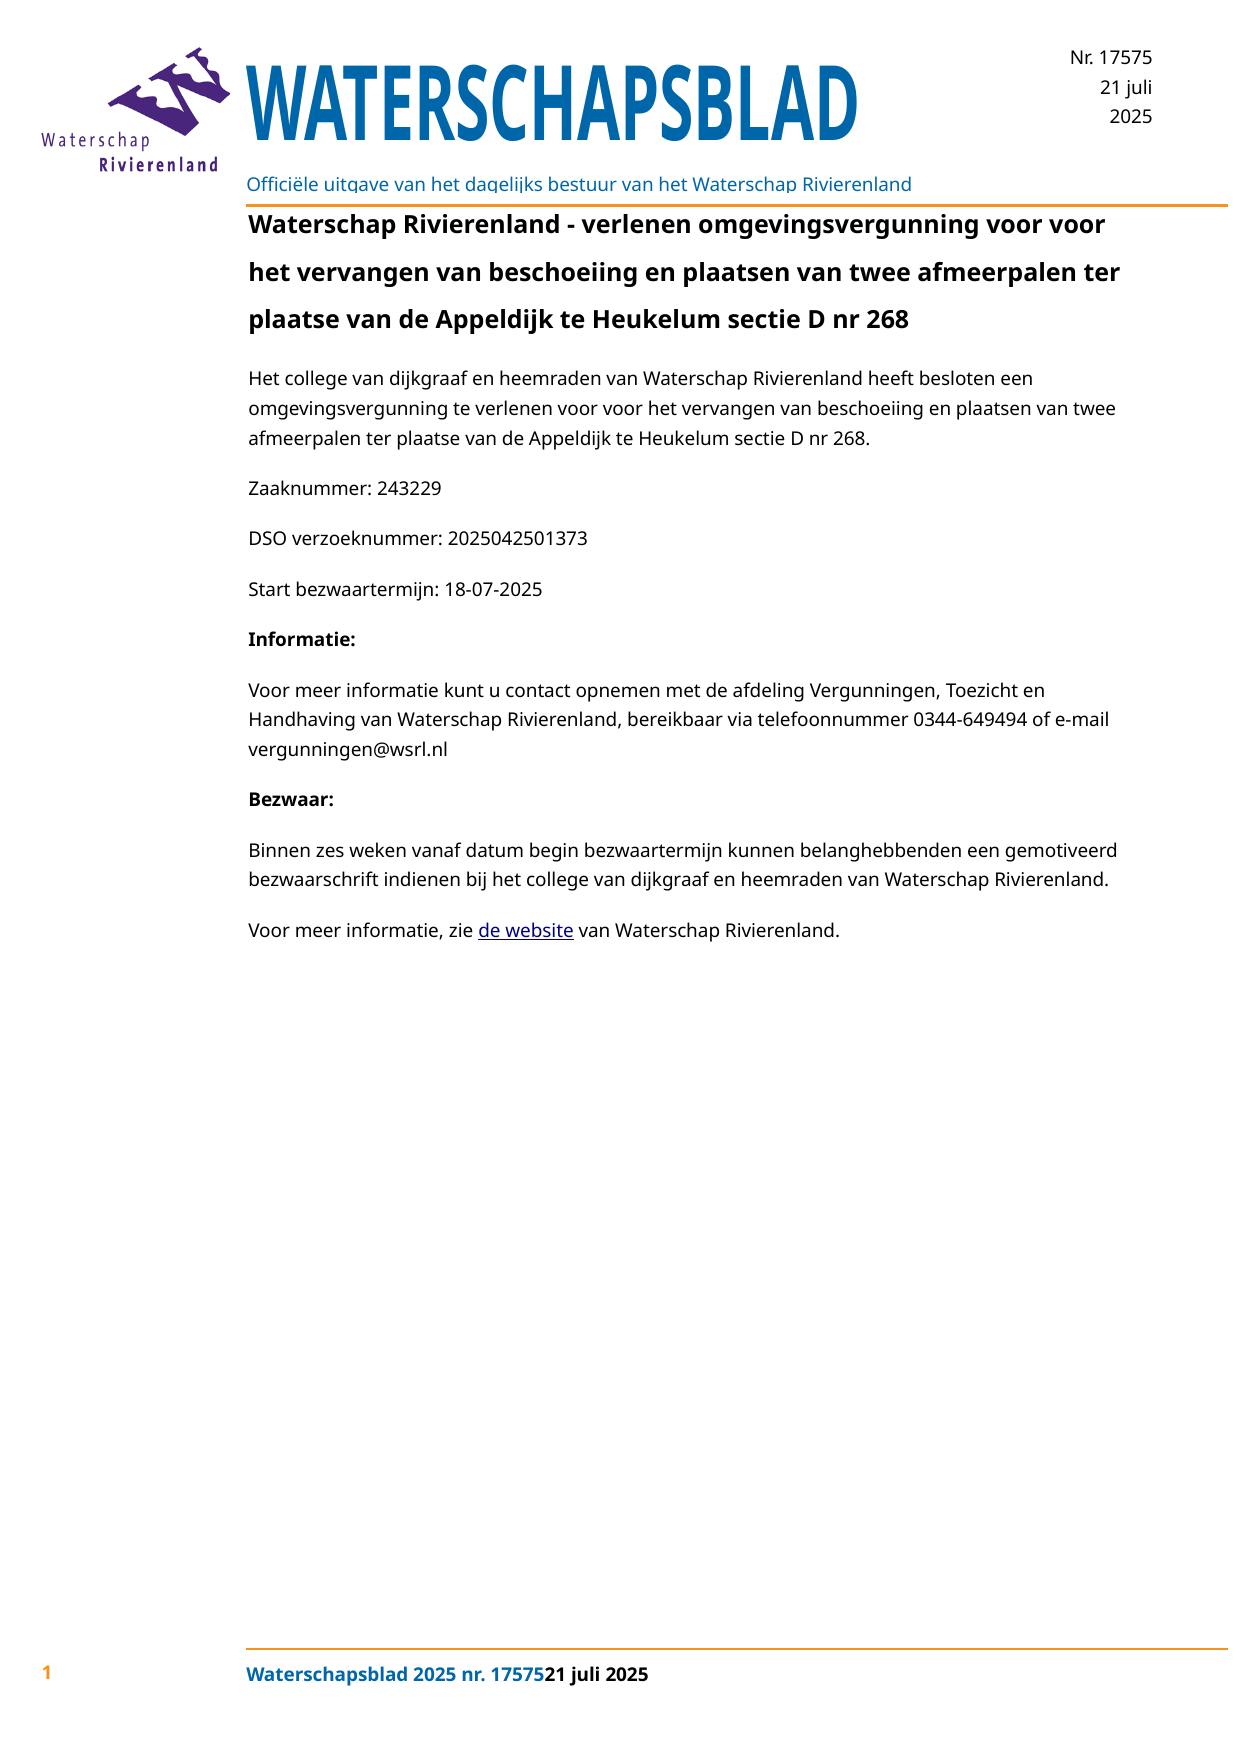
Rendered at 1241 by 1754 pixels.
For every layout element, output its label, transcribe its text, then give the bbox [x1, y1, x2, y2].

text DSO verzoeknummer: 2025042501373 [248, 526, 1152, 551]
picture [41, 47, 231, 172]
text Zaaknummer: 243229 [248, 475, 1152, 501]
text Het college van dijkgraaf en heemraden van Waterschap Rivierenland heeft besloten een omgevingsvergunning te verlenen voor voor het vervangen van beschoeiing en plaatsen van twee afmeerpalen ter plaatse van de Appeldijk te Heukelum sectie D nr 268. [248, 366, 1152, 450]
text Start bezwaartermijn: 18-07-2025 [248, 576, 1152, 602]
text Binnen zes weken vanaf datum begin bezwaartermijn kunnen belanghebbenden een gemotiveerd bezwaarschrift indienen bij het college van dijkgraaf en heemraden van Waterschap Rivierenland. [248, 837, 1152, 892]
text Voor meer informatie, zie de website van Waterschap Rivierenland. [248, 917, 1152, 942]
text Informatie: [248, 626, 1152, 652]
text Bezwaar: [248, 786, 1152, 812]
text Voor meer informatie kunt u contact opnemen met de afdeling Vergunningen, Toezicht en Handhaving van Waterschap Rivierenland, bereikbaar via telefoonnummer 0344-649494 of e-mail vergunningen@wsrl.nl [248, 677, 1152, 762]
text Waterschap Rivierenland - verlenen omgevingsvergunning voor voor het vervangen van beschoeiing en plaatsen van twee afmeerpalen ter plaatse van de Appeldijk te Heukelum sectie D nr 268 [248, 207, 1152, 336]
